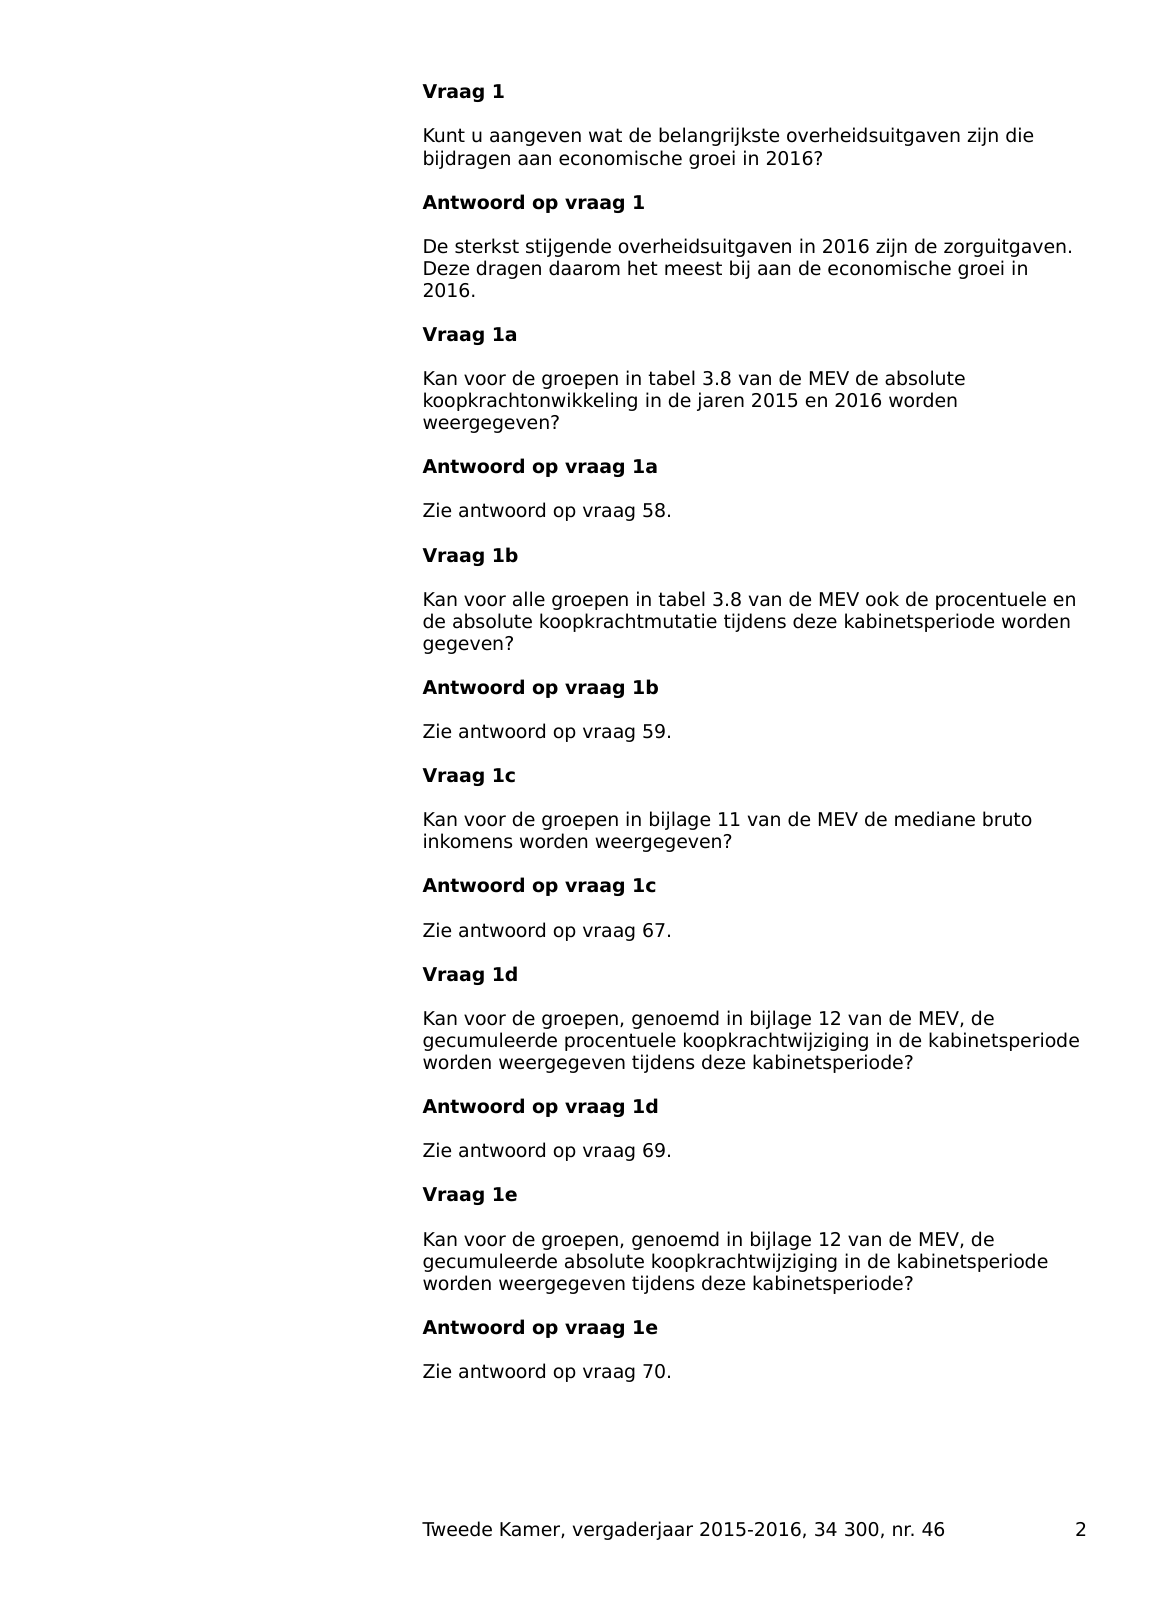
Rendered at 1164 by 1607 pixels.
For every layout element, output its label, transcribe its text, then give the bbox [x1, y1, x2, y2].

text Zie antwoord op vraag 58. [422, 500, 1087, 522]
text Kan voor de groepen in tabel 3.8 van de MEV de absolute koopkrachtonwikkeling in de jaren 2015 en 2016 worden weergegeven? [422, 368, 1087, 434]
subtitle Vraag 1a [422, 324, 1087, 346]
subtitle Vraag 1b [422, 544, 1087, 566]
subtitle Antwoord op vraag 1d [422, 1096, 1087, 1118]
subtitle Vraag 1 [422, 81, 1087, 103]
subtitle Antwoord op vraag 1e [422, 1317, 1087, 1339]
text Kunt u aangeven wat de belangrijkste overheidsuitgaven zijn die bijdragen aan economische groei in 2016? [422, 125, 1087, 169]
subtitle Antwoord op vraag 1a [422, 456, 1087, 478]
text Kan voor de groepen in bijlage 11 van de MEV de mediane bruto inkomens worden weergegeven? [422, 809, 1087, 853]
text De sterkst stijgende overheidsuitgaven in 2016 zijn de zorguitgaven. Deze dragen daarom het meest bij aan de economische groei in 2016. [422, 236, 1087, 302]
text Zie antwoord op vraag 69. [422, 1140, 1087, 1162]
text Kan voor de groepen, genoemd in bijlage 12 van de MEV, de gecumuleerde procentuele koopkrachtwijziging in de kabinetsperiode worden weergegeven tijdens deze kabinetsperiode? [422, 1008, 1087, 1074]
text Zie antwoord op vraag 70. [422, 1361, 1087, 1383]
text Zie antwoord op vraag 67. [422, 919, 1087, 942]
subtitle Antwoord op vraag 1c [422, 875, 1087, 897]
subtitle Vraag 1e [422, 1184, 1087, 1206]
text Zie antwoord op vraag 59. [422, 721, 1087, 743]
subtitle Vraag 1d [422, 964, 1087, 986]
text Kan voor alle groepen in tabel 3.8 van de MEV ook de procentuele en de absolute koopkrachtmutatie tijdens deze kabinetsperiode worden gegeven? [422, 589, 1087, 654]
text Kan voor de groepen, genoemd in bijlage 12 van de MEV, de gecumuleerde absolute koopkrachtwijziging in de kabinetsperiode worden weergegeven tijdens deze kabinetsperiode? [422, 1228, 1087, 1294]
subtitle Vraag 1c [422, 765, 1087, 787]
subtitle Antwoord op vraag 1b [422, 677, 1087, 699]
subtitle Antwoord op vraag 1 [422, 192, 1087, 213]
